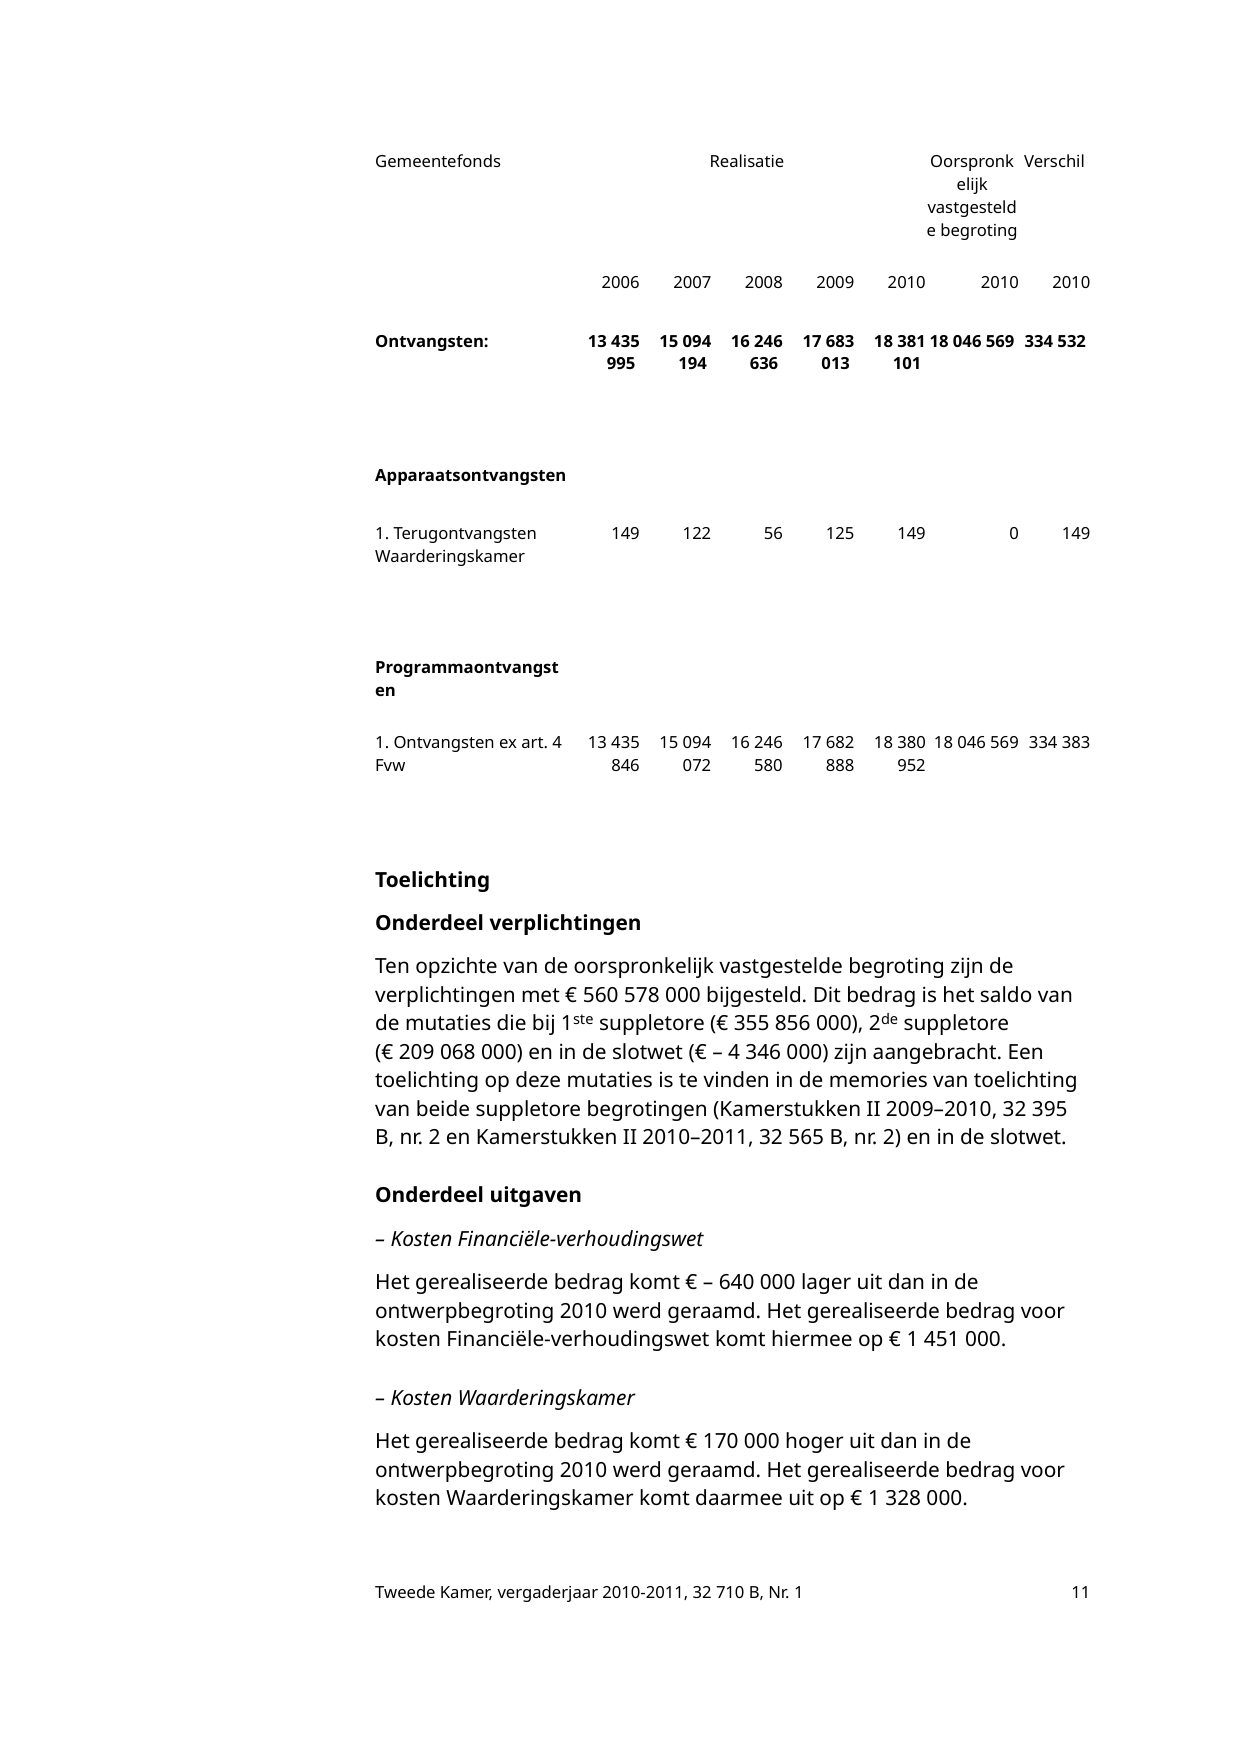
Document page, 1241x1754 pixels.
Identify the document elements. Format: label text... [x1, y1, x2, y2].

table_cell [568, 405, 639, 463]
table_header Verschil [1019, 150, 1090, 271]
table_header Realisatie [568, 150, 926, 271]
table_cell [783, 597, 854, 655]
text Ten opzichte van de oorspronkelijk vastgestelde begroting zijn de verplichtingen met € 560 578 000 bijgesteld. Dit bedrag is het saldo van de mutaties die bij 1ste suppletore (€ 355 856 000), 2de suppletore (€ 209 068 000) en in de slotwet (€ – 4 346 000) zijn aangebracht. Een toelichting op deze mutaties is te vinden in de memories van toelichting van beide suppletore begrotingen (Kamerstukken II 2009–2010, 32 395 B, nr. 2 en Kamerstukken II 2010–2011, 32 565 B, nr. 2) en in de slotwet. [375, 952, 1090, 1151]
table_cell 2010 [926, 271, 1018, 329]
table_cell Apparaatsontvangsten [375, 463, 568, 522]
table_cell 16 246 636 [711, 329, 782, 405]
table_cell [854, 405, 926, 463]
table_cell 149 [568, 522, 639, 597]
text Toelichting [375, 865, 1090, 893]
table_cell [375, 405, 568, 463]
table_cell 334 383 [1019, 731, 1090, 806]
table_cell 2010 [854, 271, 926, 329]
table_cell [711, 405, 782, 463]
table_cell [854, 597, 926, 655]
table_cell [711, 655, 782, 731]
table_cell [375, 271, 568, 329]
table_cell [1019, 597, 1090, 655]
table_cell 149 [854, 522, 926, 597]
table_cell [783, 655, 854, 731]
table_cell 16 246 580 [711, 731, 782, 806]
table_cell 18 381 101 [854, 329, 926, 405]
table_cell [926, 597, 1018, 655]
text Onderdeel verplichtingen [375, 908, 1090, 937]
table_cell [640, 405, 711, 463]
table_cell 15 094 194 [640, 329, 711, 405]
table_cell 125 [783, 522, 854, 597]
table_cell 17 682 888 [783, 731, 854, 806]
table_cell Programmaontvangsten [375, 655, 568, 731]
table_cell 2007 [640, 271, 711, 329]
table_cell 334 532 [1019, 329, 1090, 405]
table_cell [783, 405, 854, 463]
text – Kosten Waarderingskamer [375, 1383, 1090, 1411]
table_cell [711, 463, 782, 522]
table_cell 149 [1019, 522, 1090, 597]
table_header Gemeentefonds [375, 150, 568, 271]
table_cell [568, 655, 639, 731]
table_cell [640, 463, 711, 522]
table_cell 18 046 569 [926, 329, 1018, 405]
text Het gerealiseerde bedrag komt € – 640 000 lager uit dan in de ontwerpbegroting 2010 werd geraamd. Het gerealiseerde bedrag voor kosten Financiële-verhoudingswet komt hiermee op € 1 451 000. [375, 1267, 1090, 1353]
table_cell 2008 [711, 271, 782, 329]
text Het gerealiseerde bedrag komt € 170 000 hoger uit dan in de ontwerpbegroting 2010 werd geraamd. Het gerealiseerde bedrag voor kosten Waarderingskamer komt daarmee uit op € 1 328 000. [375, 1426, 1090, 1512]
table_cell [568, 463, 639, 522]
table_cell [1019, 405, 1090, 463]
table_cell 2009 [783, 271, 854, 329]
table_cell 15 094 072 [640, 731, 711, 806]
table_cell 2006 [568, 271, 639, 329]
table_cell [640, 655, 711, 731]
table_cell 122 [640, 522, 711, 597]
text Onderdeel uitgaven [375, 1181, 1090, 1209]
table_cell 18 046 569 [926, 731, 1018, 806]
table_cell 18 380 952 [854, 731, 926, 806]
table_cell [926, 463, 1018, 522]
table_cell 13 435 995 [568, 329, 639, 405]
table_cell [926, 655, 1018, 731]
table_cell 56 [711, 522, 782, 597]
table_cell [375, 597, 568, 655]
table_header Oorspronkelijk vastgestelde begroting [926, 150, 1018, 271]
table_cell [783, 463, 854, 522]
table_cell [854, 463, 926, 522]
table_cell 17 683 013 [783, 329, 854, 405]
table_cell 13 435 846 [568, 731, 639, 806]
table_cell [854, 655, 926, 731]
table_cell 2010 [1019, 271, 1090, 329]
table_cell 0 [926, 522, 1018, 597]
text – Kosten Financiële-verhoudingswet [375, 1224, 1090, 1252]
table_cell [926, 405, 1018, 463]
table_cell [1019, 463, 1090, 522]
table_cell [640, 597, 711, 655]
table_cell [568, 597, 639, 655]
table_cell Ontvangsten: [375, 329, 568, 405]
table_cell [711, 597, 782, 655]
table_cell [1019, 655, 1090, 731]
table_cell 1. Ontvangsten ex art. 4 Fvw [375, 731, 568, 806]
table_cell 1. Terugontvangsten Waarderingskamer [375, 522, 568, 597]
